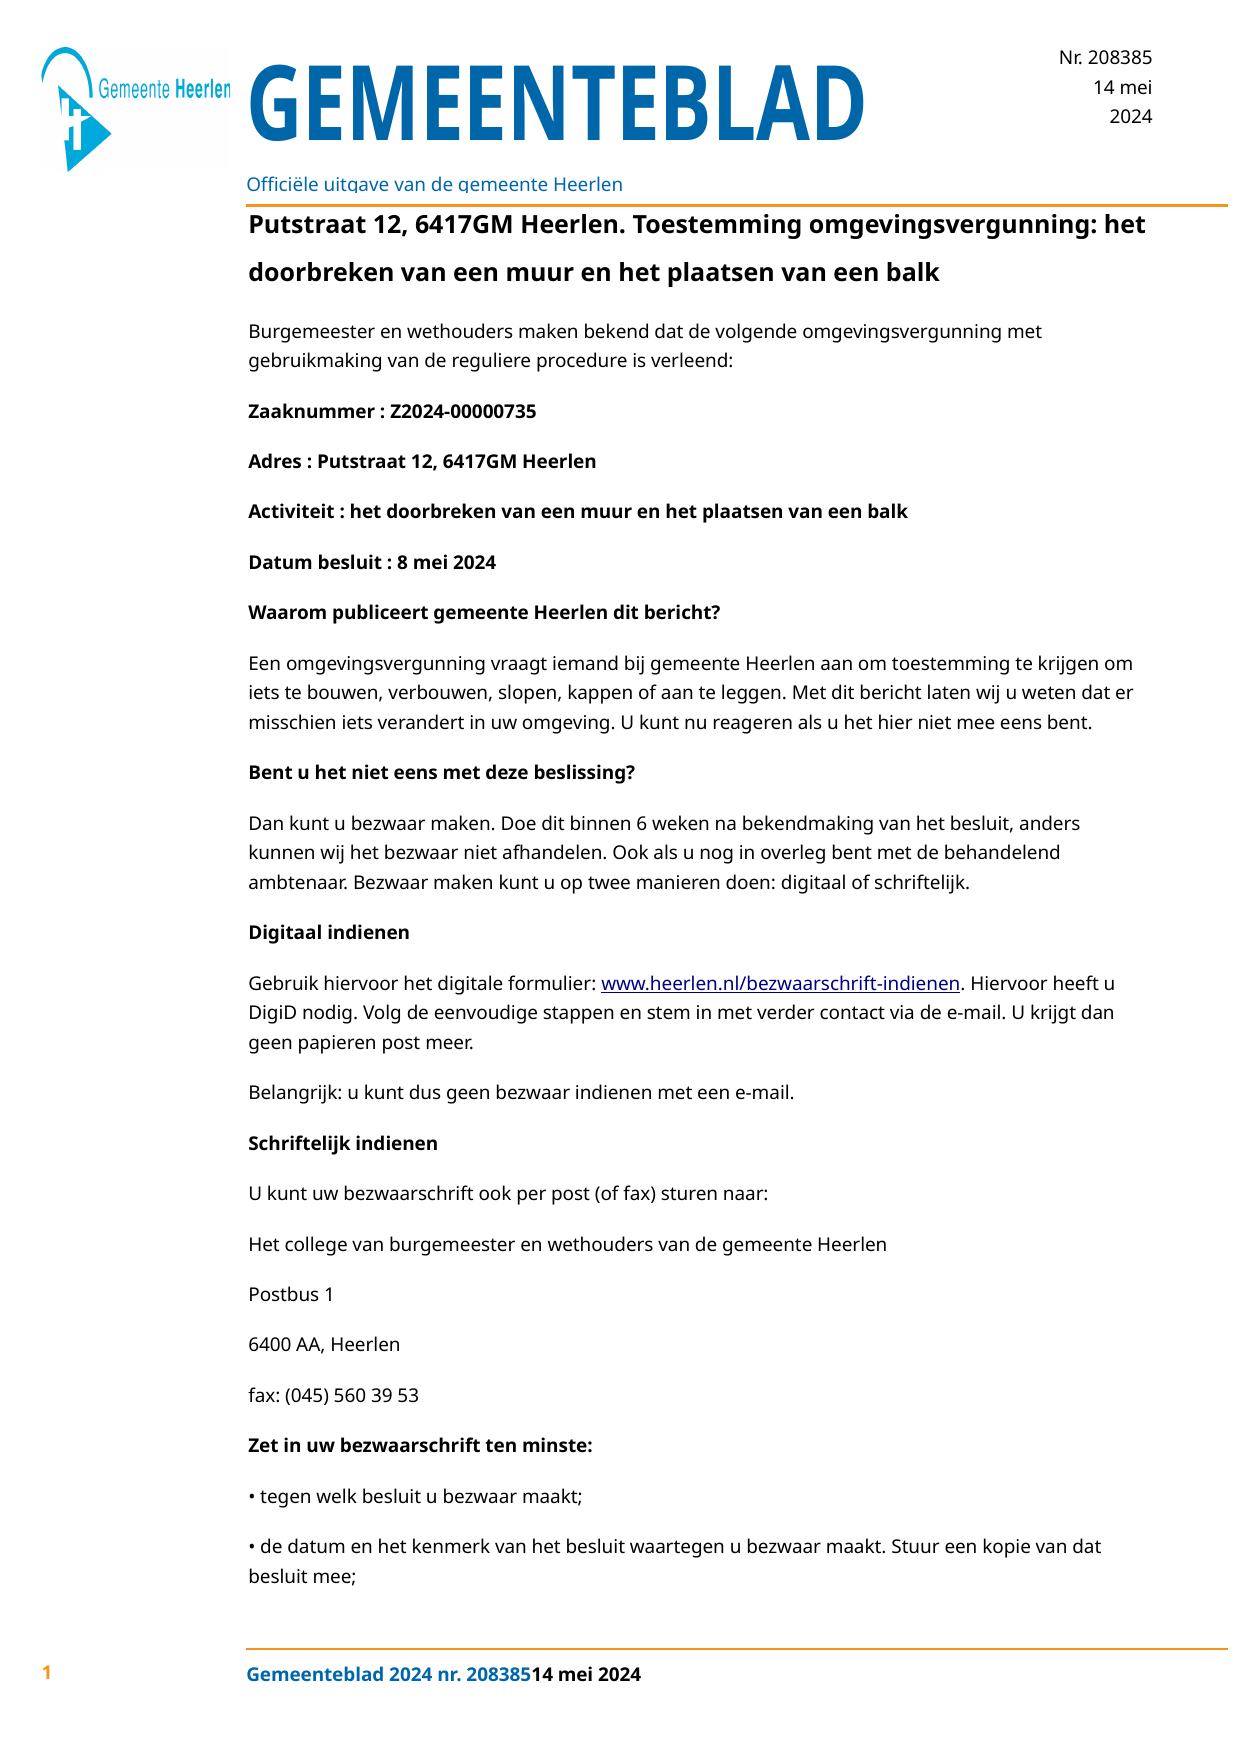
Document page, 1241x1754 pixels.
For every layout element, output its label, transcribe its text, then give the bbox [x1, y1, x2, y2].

text Gebruik hiervoor het digitale formulier: www.heerlen.nl/bezwaarschrift-indienen. Hiervoor heeft u DigiD nodig. Volg de eenvoudige stappen en stem in met verder contact via de e-mail. U krijgt dan geen papieren post meer. [248, 970, 1152, 1055]
text Bent u het niet eens met deze beslissing? [248, 759, 1152, 785]
text Activiteit : het doorbreken van een muur en het plaatsen van een balk [248, 499, 1152, 524]
text Dan kunt u bezwaar maken. Doe dit binnen 6 weken na bekendmaking van het besluit, anders kunnen wij het bezwaar niet afhandelen. Ook als u nog in overleg bent met de behandelend ambtenaar. Bezwaar maken kunt u op twee manieren doen: digitaal of schriftelijk. [248, 810, 1152, 895]
text U kunt uw bezwaarschrift ook per post (of fax) sturen naar: [248, 1180, 1152, 1206]
text Burgemeester en wethouders maken bekend dat de volgende omgevingsvergunning met gebruikmaking van de reguliere procedure is verleend: [248, 318, 1152, 373]
text Digitaal indienen [248, 919, 1152, 945]
text Belangrijk: u kunt dus geen bezwaar indienen met een e-mail. [248, 1079, 1152, 1105]
text Schriftelijk indienen [248, 1130, 1152, 1156]
text 6400 AA, Heerlen [248, 1332, 1152, 1357]
text Datum besluit : 8 mei 2024 [248, 549, 1152, 575]
picture [41, 47, 231, 172]
text Waarom publiceert gemeente Heerlen dit bericht? [248, 599, 1152, 625]
picture [41, 47, 59, 70]
text Zet in uw bezwaarschrift ten minste: [248, 1432, 1152, 1458]
text fax: (045) 560 39 53 [248, 1382, 1152, 1408]
text Het college van burgemeester en wethouders van de gemeente Heerlen [248, 1231, 1152, 1257]
text • de datum en het kenmerk van het besluit waartegen u bezwaar maakt. Stuur een kopie van dat besluit mee; [248, 1533, 1152, 1589]
text Een omgevingsvergunning vraagt iemand bij gemeente Heerlen aan om toestemming te krijgen om iets te bouwen, verbouwen, slopen, kappen of aan te leggen. Met dit bericht laten wij u weten dat er misschien iets verandert in uw omgeving. U kunt nu reageren als u het hier niet mee eens bent. [248, 650, 1152, 735]
text Putstraat 12, 6417GM Heerlen. Toestemming omgevingsvergunning: het doorbreken van een muur en het plaatsen van een balk [248, 207, 1152, 288]
text Adres : Putstraat 12, 6417GM Heerlen [248, 448, 1152, 474]
text • tegen welk besluit u bezwaar maakt; [248, 1483, 1152, 1509]
text Zaaknummer : Z2024-00000735 [248, 398, 1152, 424]
text Postbus 1 [248, 1281, 1152, 1307]
